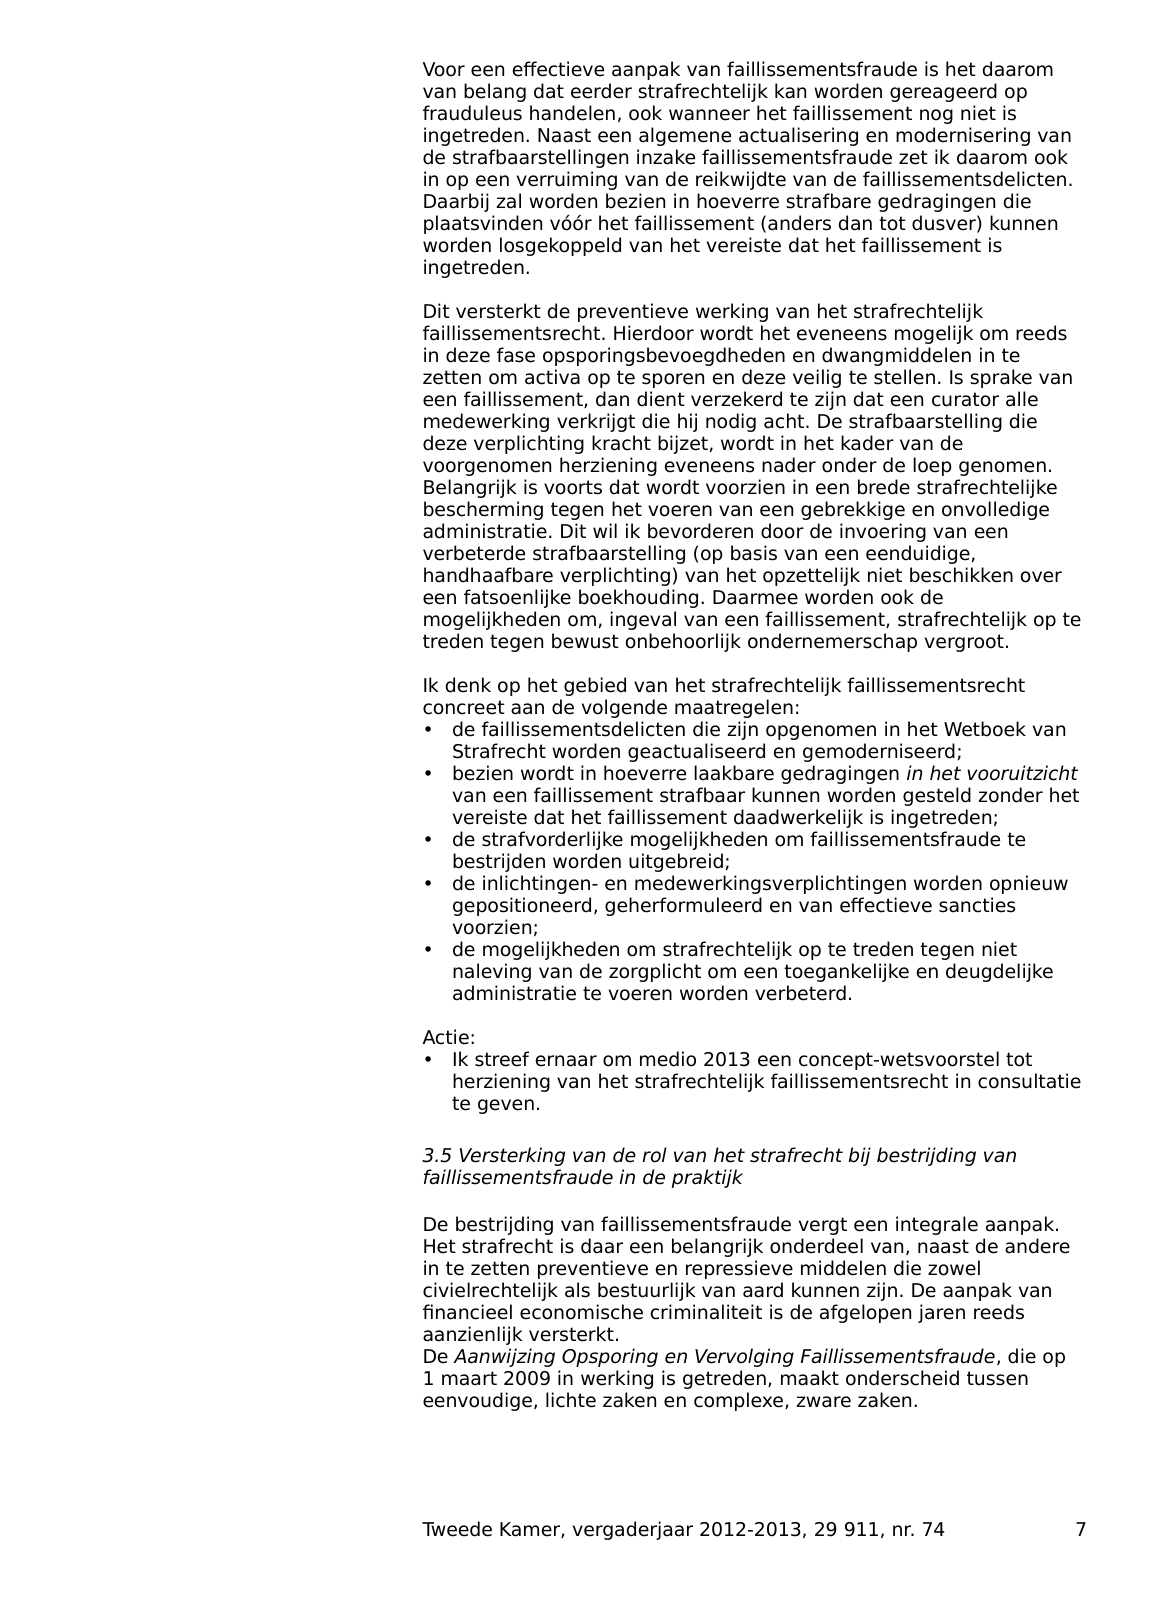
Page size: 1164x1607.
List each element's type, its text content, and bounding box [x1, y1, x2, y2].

text Ik denk op het gebied van het strafrechtelijk faillissementsrecht concreet aan de volgende maatregelen: [422, 675, 1087, 719]
text Actie: [422, 1027, 1087, 1049]
text • de inlichtingen- en medewerkingsverplichtingen worden opnieuw gepositioneerd, geherformuleerd en van effectieve sancties voorzien; [422, 873, 1087, 939]
text • de strafvorderlijke mogelijkheden om faillissementsfraude te bestrijden worden uitgebreid; [422, 829, 1087, 873]
subtitle 3.5 Versterking van de rol van het strafrecht bij bestrijding van faillissementsfraude in de praktijk [422, 1145, 1087, 1189]
text • de faillissementsdelicten die zijn opgenomen in het Wetboek van Strafrecht worden geactualiseerd en gemoderniseerd; [422, 719, 1087, 763]
text • bezien wordt in hoeverre laakbare gedragingen in het vooruitzicht van een faillissement strafbaar kunnen worden gesteld zonder het vereiste dat het faillissement daadwerkelijk is ingetreden; [422, 763, 1087, 829]
text De Aanwijzing Opsporing en Vervolging Faillissementsfraude, die op 1 maart 2009 in werking is getreden, maakt onderscheid tussen eenvoudige, lichte zaken en complexe, zware zaken. [422, 1346, 1087, 1411]
text De bestrijding van faillissementsfraude vergt een integrale aanpak. Het strafrecht is daar een belangrijk onderdeel van, naast de andere in te zetten preventieve en repressieve middelen die zowel civielrechtelijk als bestuurlijk van aard kunnen zijn. De aanpak van financieel economische criminaliteit is de afgelopen jaren reeds aanzienlijk versterkt. [422, 1214, 1087, 1346]
text • de mogelijkheden om strafrechtelijk op te treden tegen niet naleving van de zorgplicht om een toegankelijke en deugdelijke administratie te voeren worden verbeterd. [422, 939, 1087, 1004]
text • Ik streef ernaar om medio 2013 een concept-wetsvoorstel tot herziening van het strafrechtelijk faillissementsrecht in consultatie te geven. [422, 1049, 1087, 1115]
text Voor een effectieve aanpak van faillissementsfraude is het daarom van belang dat eerder strafrechtelijk kan worden gereageerd op frauduleus handelen, ook wanneer het faillissement nog niet is ingetreden. Naast een algemene actualisering en modernisering van de strafbaarstellingen inzake faillissementsfraude zet ik daarom ook in op een verruiming van de reikwijdte van de faillissementsdelicten. Daarbij zal worden bezien in hoeverre strafbare gedragingen die plaatsvinden vóór het faillissement (anders dan tot dusver) kunnen worden losgekoppeld van het vereiste dat het faillissement is ingetreden. [422, 59, 1087, 279]
text Dit versterkt de preventieve werking van het strafrechtelijk faillissementsrecht. Hierdoor wordt het eveneens mogelijk om reeds in deze fase opsporingsbevoegdheden en dwangmiddelen in te zetten om activa op te sporen en deze veilig te stellen. Is sprake van een faillissement, dan dient verzekerd te zijn dat een curator alle medewerking verkrijgt die hij nodig acht. De strafbaarstelling die deze verplichting kracht bijzet, wordt in het kader van de voorgenomen herziening eveneens nader onder de loep genomen. Belangrijk is voorts dat wordt voorzien in een brede strafrechtelijke bescherming tegen het voeren van een gebrekkige en onvolledige administratie. Dit wil ik bevorderen door de invoering van een verbeterde strafbaarstelling (op basis van een eenduidige, handhaafbare verplichting) van het opzettelijk niet beschikken over een fatsoenlijke boekhouding. Daarmee worden ook de mogelijkheden om, ingeval van een faillissement, strafrechtelijk op te treden tegen bewust onbehoorlijk ondernemerschap vergroot. [422, 301, 1087, 653]
